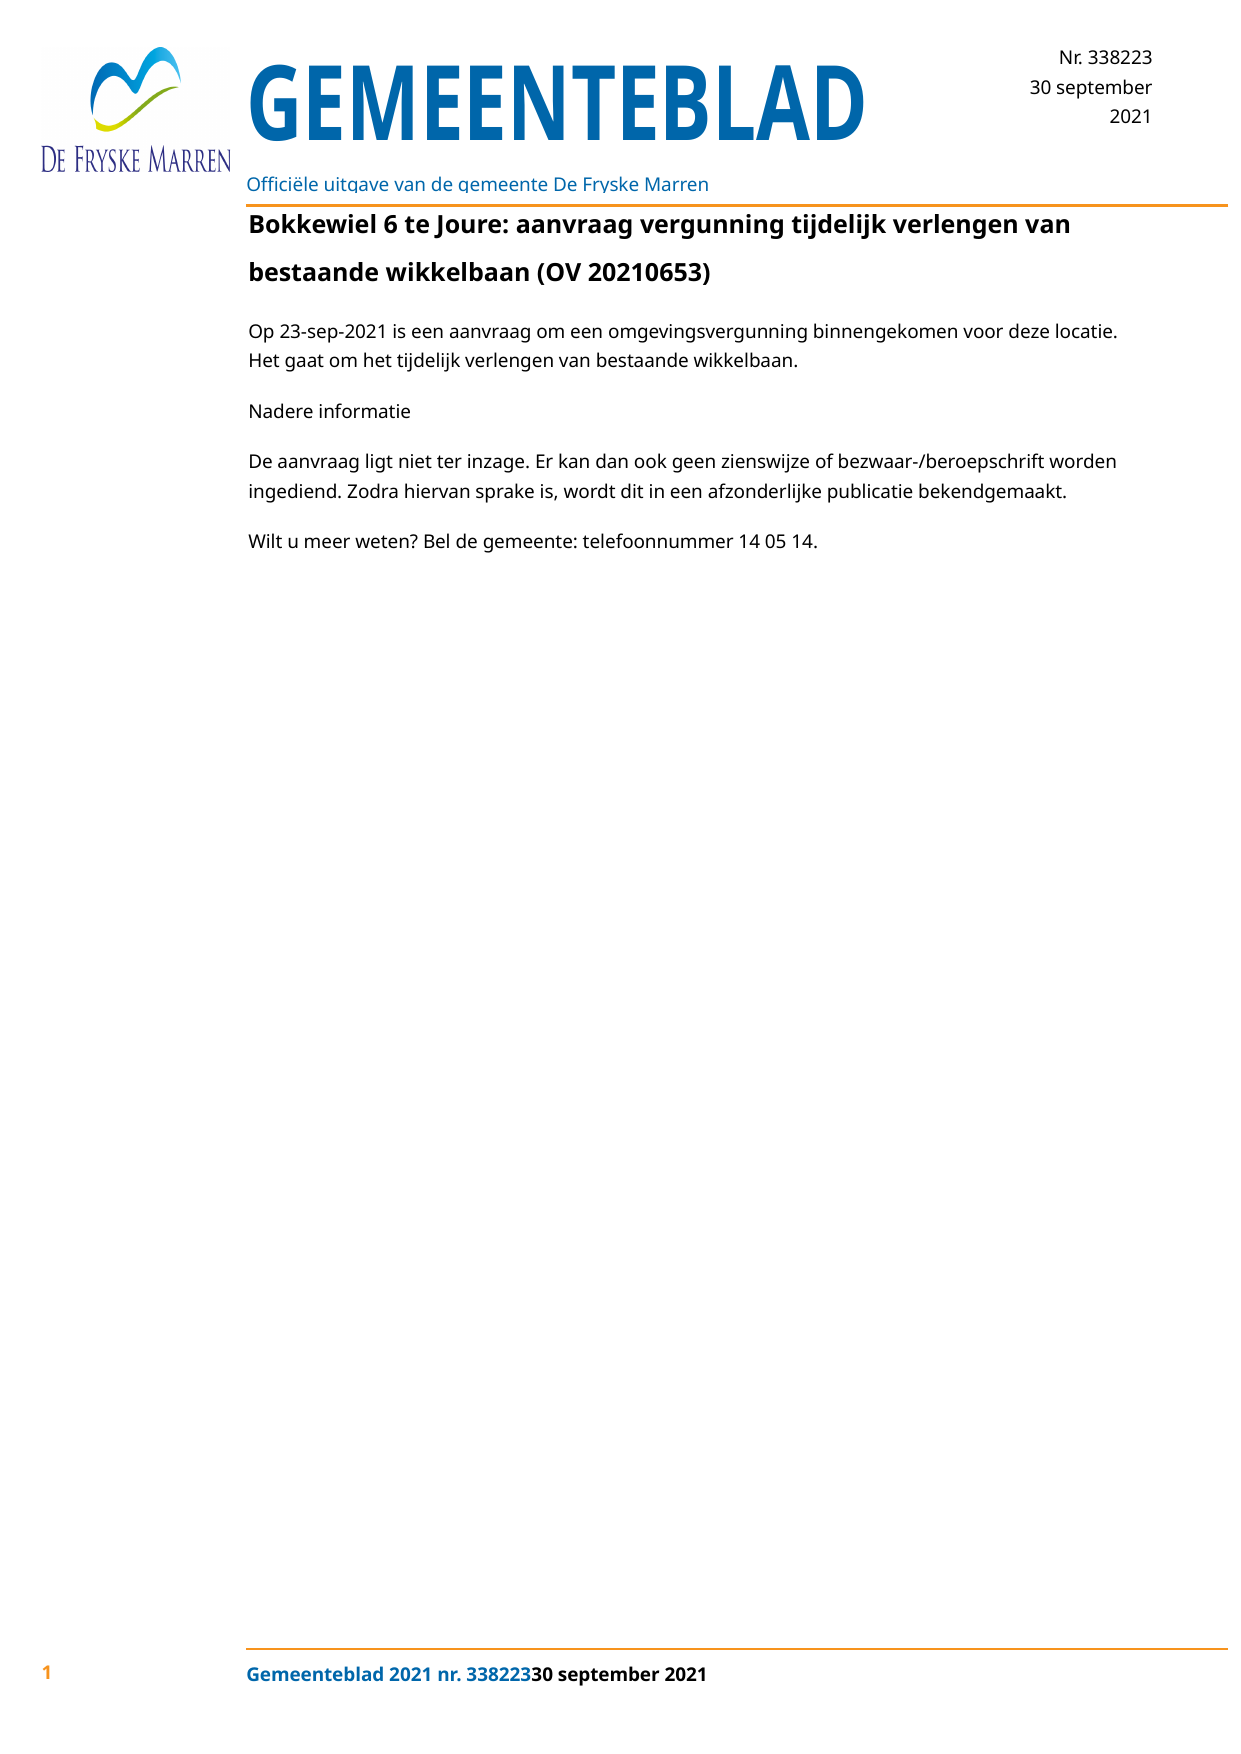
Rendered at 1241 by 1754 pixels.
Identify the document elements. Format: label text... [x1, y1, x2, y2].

text Wilt u meer weten? Bel de gemeente: telefoonnummer 14 05 14. [248, 528, 1152, 554]
text Bokkewiel 6 te Joure: aanvraag vergunning tijdelijk verlengen van bestaande wikkelbaan (OV 20210653) [248, 207, 1152, 288]
picture [41, 47, 231, 172]
text Op 23-sep-2021 is een aanvraag om een omgevingsvergunning binnengekomen voor deze locatie. Het gaat om het tijdelijk verlengen van bestaande wikkelbaan. [248, 318, 1152, 373]
text Nadere informatie [248, 398, 1152, 424]
text De aanvraag ligt niet ter inzage. Er kan dan ook geen zienswijze of bezwaar-/beroepschrift worden ingediend. Zodra hiervan sprake is, wordt dit in een afzonderlijke publicatie bekendgemaakt. [248, 448, 1152, 504]
